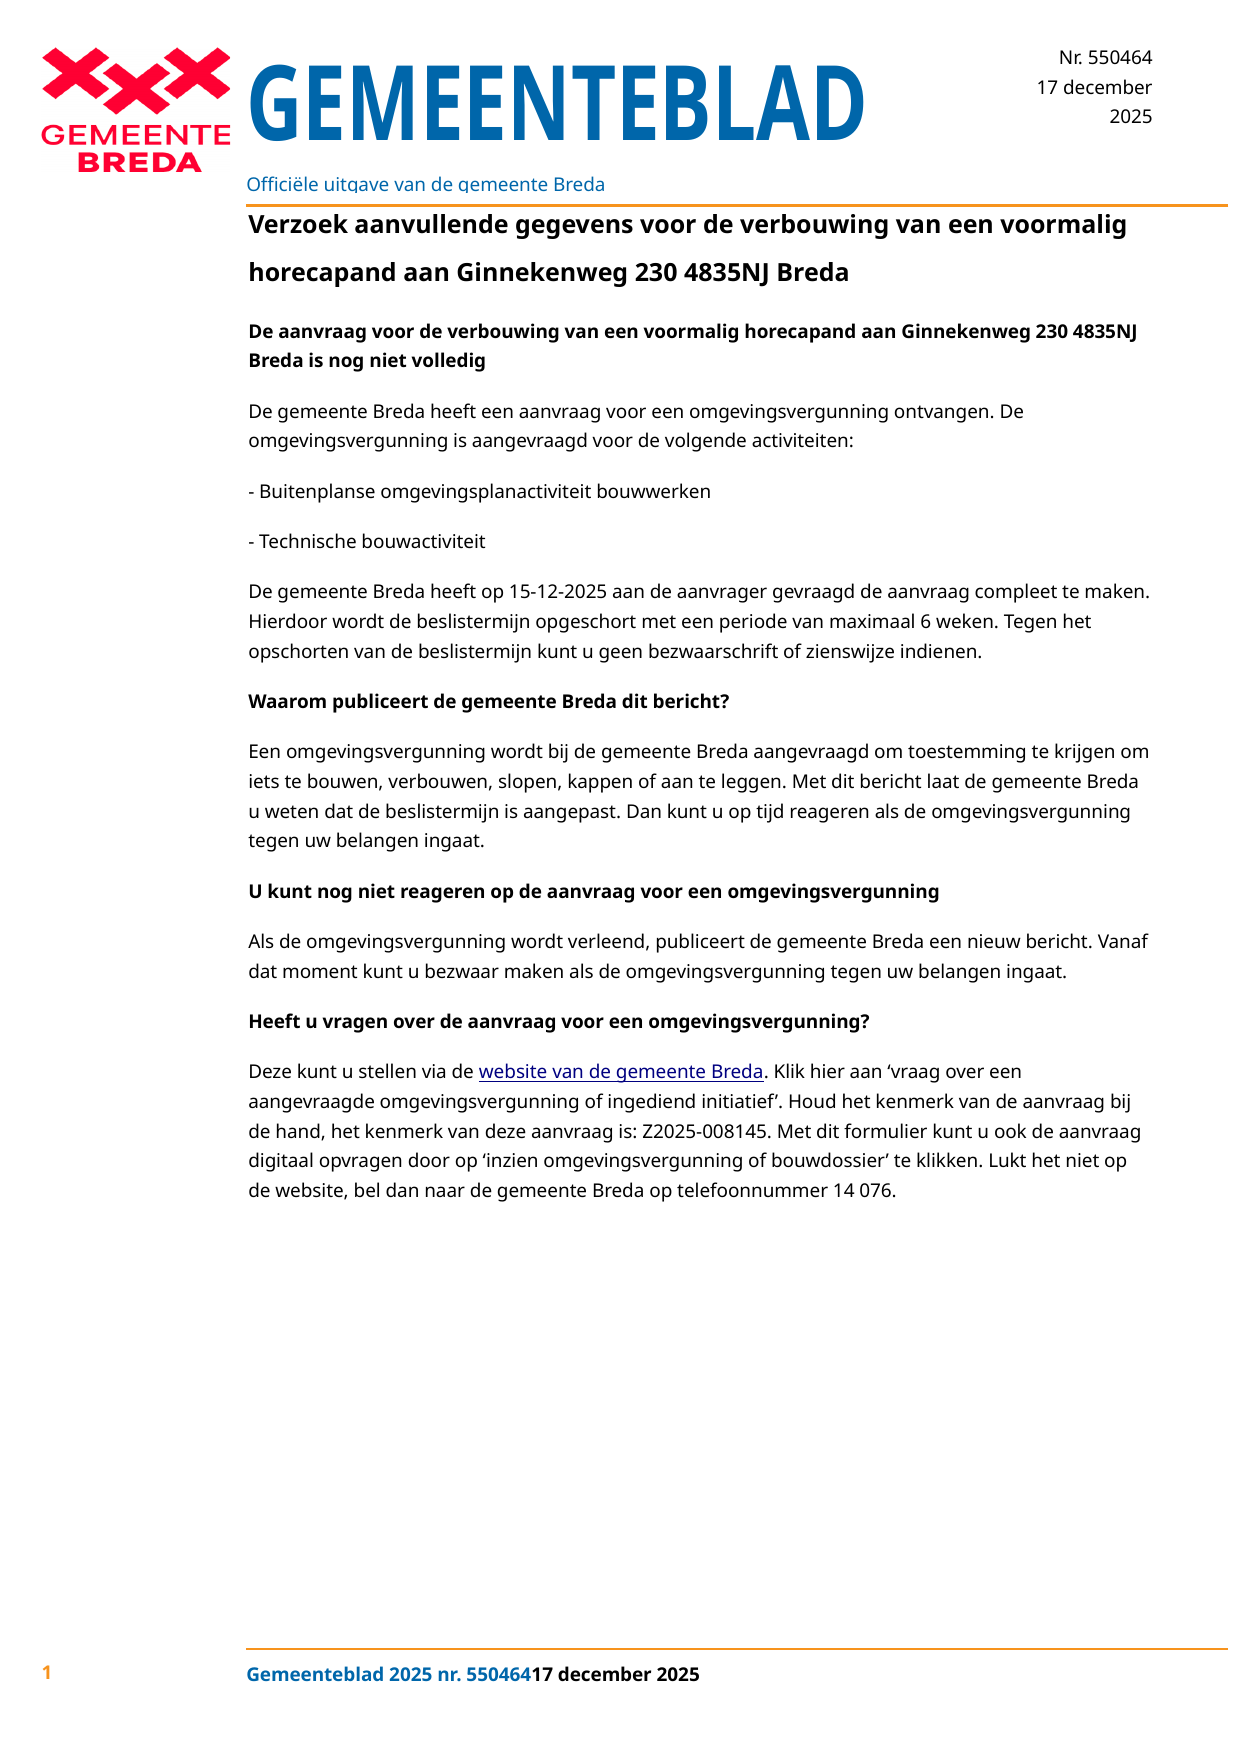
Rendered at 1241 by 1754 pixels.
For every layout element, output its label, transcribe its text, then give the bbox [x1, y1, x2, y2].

text U kunt nog niet reageren op de aanvraag voor een omgevingsvergunning [248, 878, 1152, 904]
text Heeft u vragen over de aanvraag voor een omgevingsvergunning? [248, 1008, 1152, 1034]
text Verzoek aanvullende gegevens voor de verbouwing van een voormalig horecapand aan Ginnekenweg 230 4835NJ Breda [248, 207, 1152, 288]
text Als de omgevingsvergunning wordt verleend, publiceert de gemeente Breda een nieuw bericht. Vanaf dat moment kunt u bezwaar maken als de omgevingsvergunning tegen uw belangen ingaat. [248, 928, 1152, 984]
text - Buitenplanse omgevingsplanactiviteit bouwwerken [248, 478, 1152, 504]
text Een omgevingsvergunning wordt bij de gemeente Breda aangevraagd om toestemming te krijgen om iets te bouwen, verbouwen, slopen, kappen of aan te leggen. Met dit bericht laat de gemeente Breda u weten dat de beslistermijn is aangepast. Dan kunt u op tijd reageren als de omgevingsvergunning tegen uw belangen ingaat. [248, 739, 1152, 853]
text De gemeente Breda heeft een aanvraag voor een omgevingsvergunning ontvangen. De omgevingsvergunning is aangevraagd voor de volgende activiteiten: [248, 398, 1152, 453]
picture [41, 47, 231, 172]
text Waarom publiceert de gemeente Breda dit bericht? [248, 688, 1152, 714]
text De gemeente Breda heeft op 15-12-2025 aan de aanvrager gevraagd de aanvraag compleet te maken. Hierdoor wordt de beslistermijn opgeschort met een periode van maximaal 6 weken. Tegen het opschorten van de beslistermijn kunt u geen bezwaarschrift of zienswijze indienen. [248, 579, 1152, 664]
text - Technische bouwactiviteit [248, 528, 1152, 554]
text Deze kunt u stellen via de website van de gemeente Breda. Klik hier aan ‘vraag over een aangevraagde omgevingsvergunning of ingediend initiatief’. Houd het kenmerk van de aanvraag bij de hand, het kenmerk van deze aanvraag is: Z2025-008145. Met dit formulier kunt u ook de aanvraag digitaal opvragen door op ‘inzien omgevingsvergunning of bouwdossier’ te klikken. Lukt het niet op de website, bel dan naar de gemeente Breda op telefoonnummer 14 076. [248, 1059, 1152, 1203]
text De aanvraag voor de verbouwing van een voormalig horecapand aan Ginnekenweg 230 4835NJ Breda is nog niet volledig [248, 318, 1152, 373]
